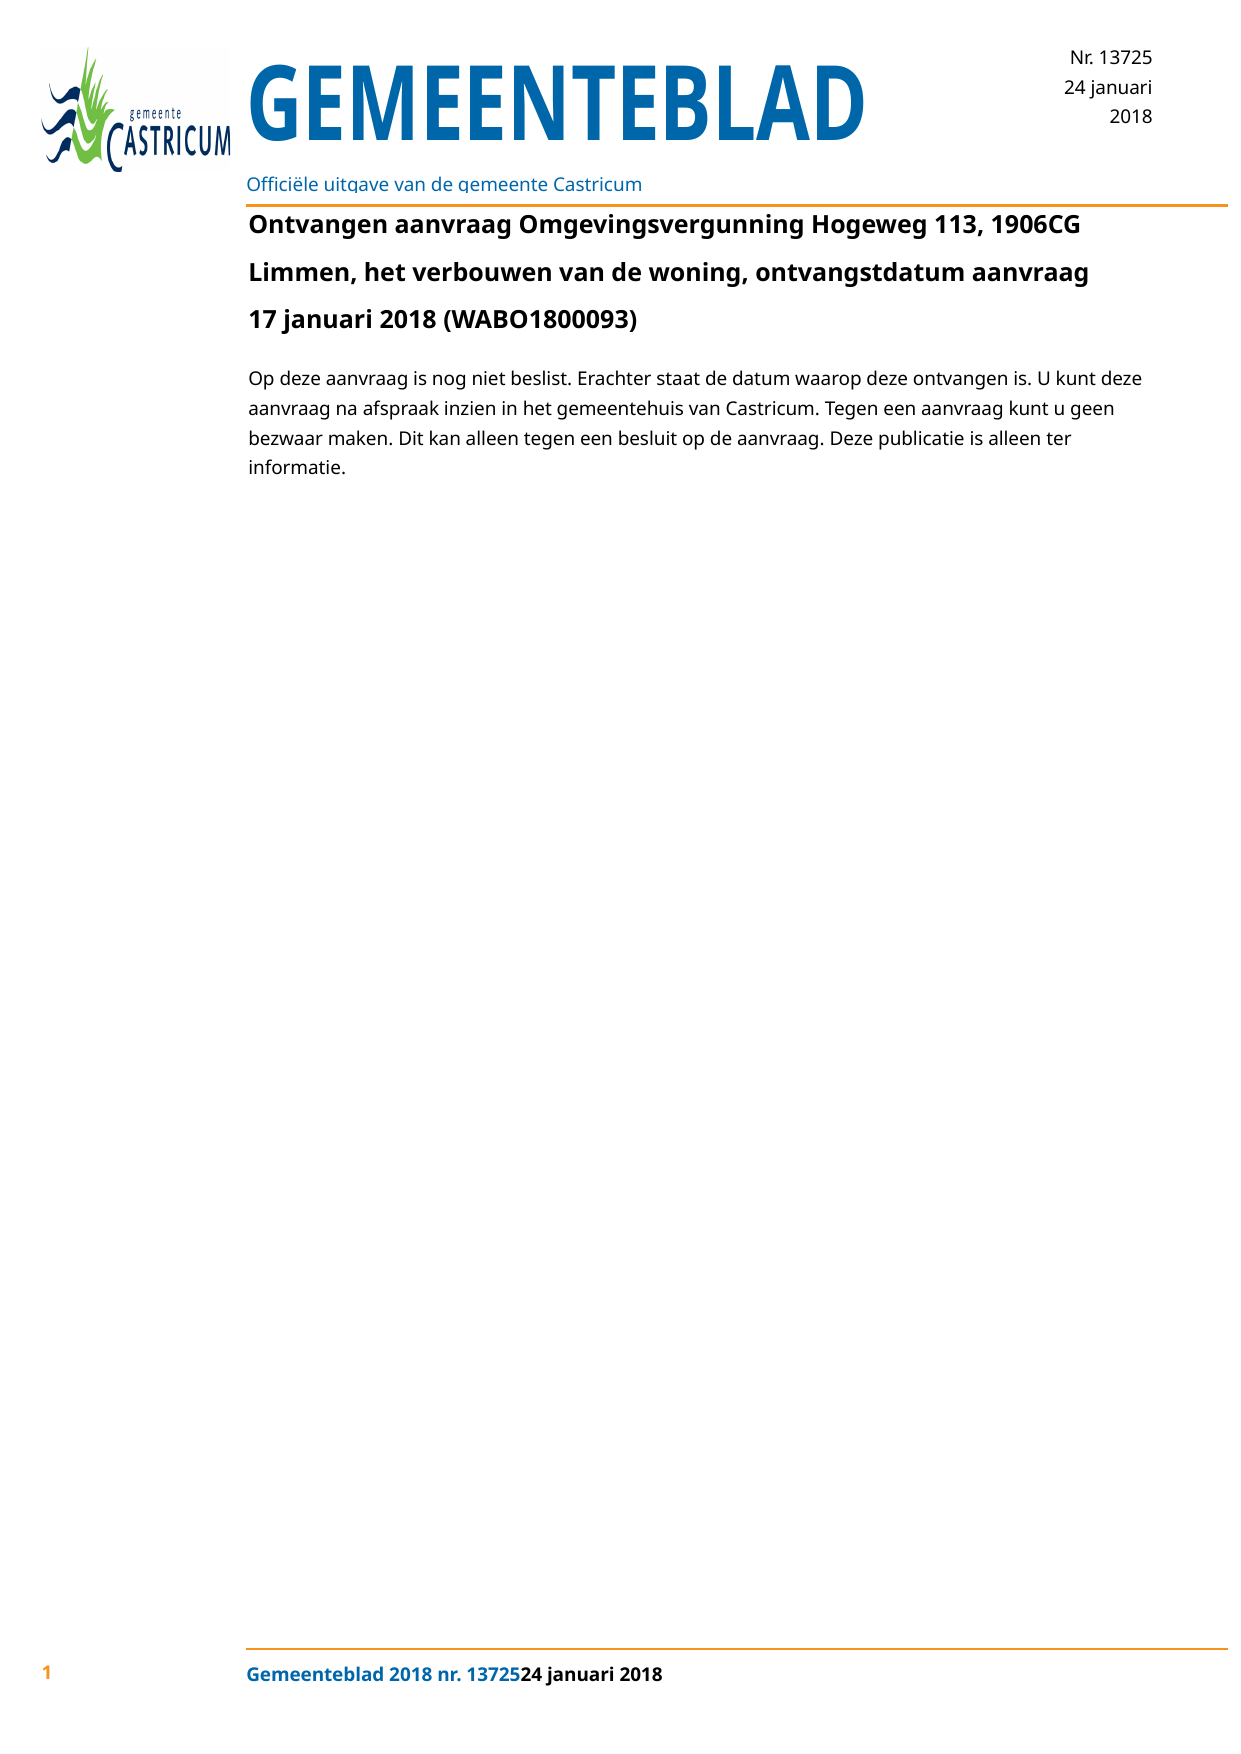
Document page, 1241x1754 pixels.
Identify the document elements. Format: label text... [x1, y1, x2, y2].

picture [41, 47, 231, 172]
text Ontvangen aanvraag Omgevingsvergunning Hogeweg 113, 1906CG Limmen, het verbouwen van de woning, ontvangstdatum aanvraag 17 januari 2018 (WABO1800093) [248, 207, 1152, 336]
text Op deze aanvraag is nog niet beslist. Erachter staat de datum waarop deze ontvangen is. U kunt deze aanvraag na afspraak inzien in het gemeentehuis van Castricum. Tegen een aanvraag kunt u geen bezwaar maken. Dit kan alleen tegen een besluit op de aanvraag. Deze publicatie is alleen ter informatie. [248, 366, 1152, 480]
